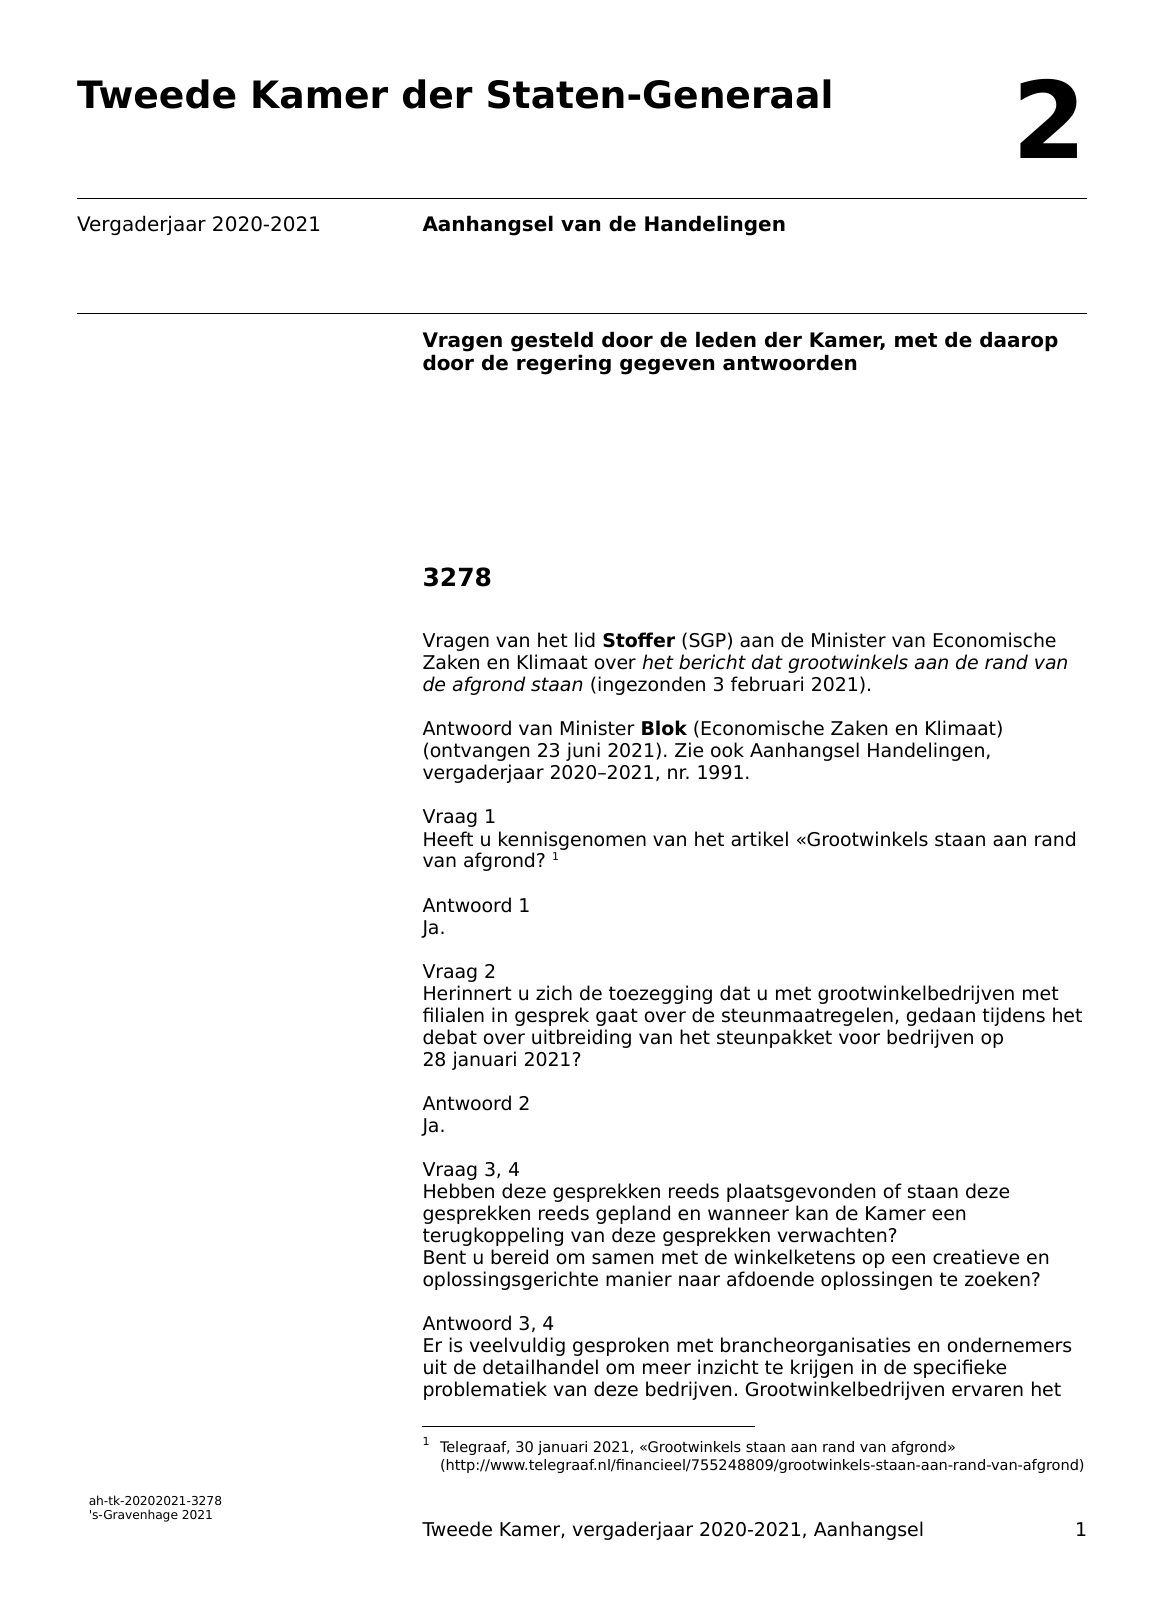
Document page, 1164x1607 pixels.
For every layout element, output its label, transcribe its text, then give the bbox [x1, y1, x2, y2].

text Herinnert u zich de toezegging dat u met grootwinkelbedrijven met filialen in gesprek gaat over de steunmaatregelen, gedaan tijdens het debat over uitbreiding van het steunpakket voor bedrijven op 28 januari 2021? [422, 983, 1087, 1071]
text Antwoord 2 [422, 1093, 1087, 1115]
table_cell Vragen gesteld door de leden der Kamer, met de daarop door de regering gegeven antwoorden [422, 314, 1087, 375]
text ah-tk-20202021-3278 [88, 1494, 323, 1508]
table_header 2 [886, 59, 1087, 198]
table_header Tweede Kamer der Staten-Generaal [77, 59, 886, 198]
table_cell [77, 314, 422, 375]
table_cell Aanhangsel van de Handelingen [422, 199, 1087, 313]
text Vraag 1 [422, 806, 1087, 828]
text Antwoord 1 [422, 894, 1087, 917]
text Heeft u kennisgenomen van het artikel «Grootwinkels staan aan rand van afgrond? [422, 828, 1087, 872]
text Ja. [422, 917, 1087, 938]
text Telegraaf, 30 januari 2021, «Grootwinkels staan aan rand van afgrond» (http://www.telegraaf.nl/financieel/755248809/grootwinkels-staan-aan-rand-van-afgrond) [422, 1435, 1087, 1474]
text Ja. [422, 1115, 1087, 1137]
text Hebben deze gesprekken reeds plaatsgevonden of staan deze gesprekken reeds gepland en wanneer kan de Kamer een terugkoppeling van deze gesprekken verwachten? [422, 1181, 1087, 1247]
text Er is veelvuldig gesproken met brancheorganisaties en ondernemers uit de detailhandel om meer inzicht te krijgen in de specifieke problematiek van deze bedrijven. Grootwinkelbedrijven ervaren het [422, 1335, 1087, 1401]
text Antwoord van Minister Blok (Economische Zaken en Klimaat) (ontvangen 23 juni 2021). Zie ook Aanhangsel Handelingen, vergaderjaar 2020–2021, nr. 1991. [422, 718, 1087, 784]
text Bent u bereid om samen met de winkelketens op een creatieve en oplossingsgerichte manier naar afdoende oplossingen te zoeken? [422, 1247, 1087, 1291]
text Vraag 3, 4 [422, 1159, 1087, 1181]
text Vraag 2 [422, 961, 1087, 983]
text Antwoord 3, 4 [422, 1313, 1087, 1335]
text Vragen van het lid Stoffer (SGP) aan de Minister van Economische Zaken en Klimaat over het bericht dat grootwinkels aan de rand van de afgrond staan (ingezonden 3 februari 2021). [422, 630, 1087, 696]
text 3278 [422, 563, 1087, 592]
table_cell Vergaderjaar 2020-2021 [77, 199, 422, 313]
text 's-Gravenhage 2021 [88, 1508, 323, 1522]
